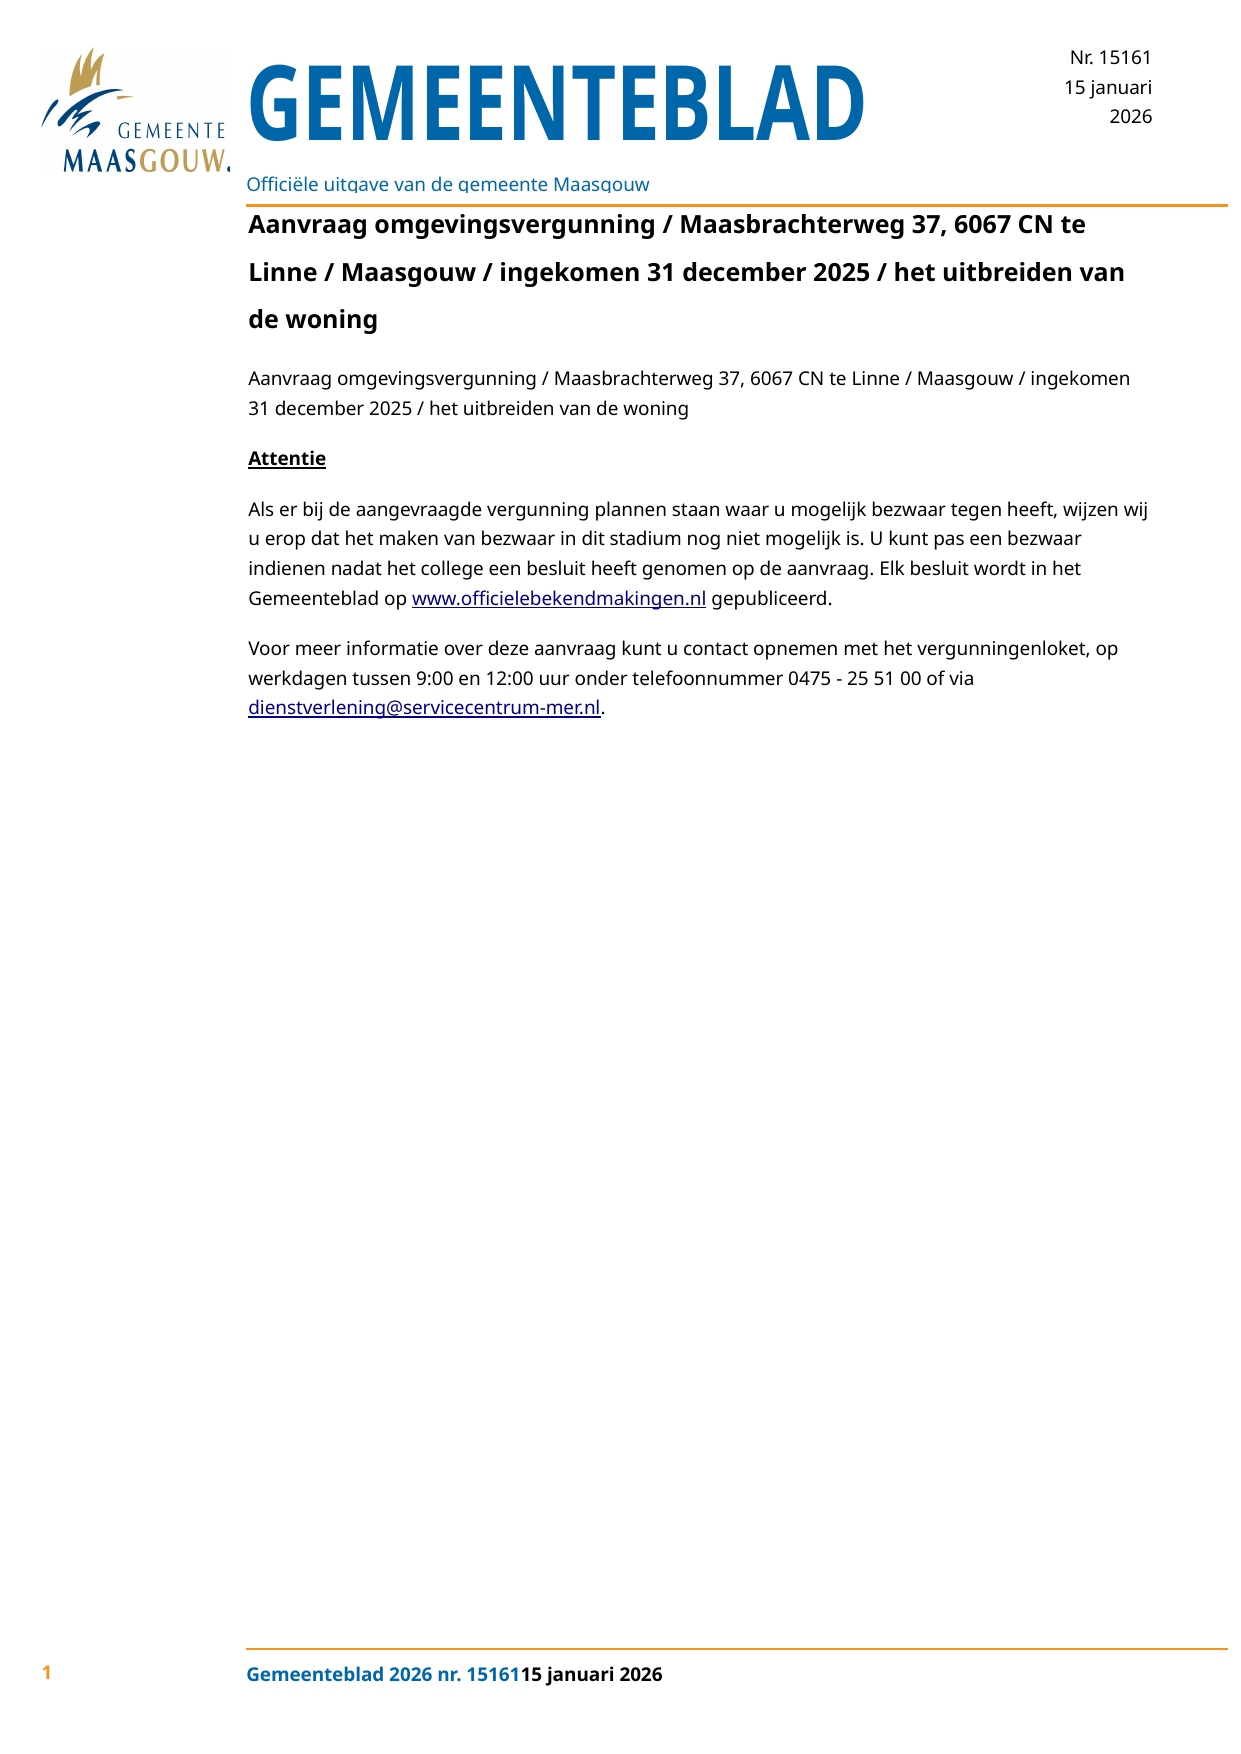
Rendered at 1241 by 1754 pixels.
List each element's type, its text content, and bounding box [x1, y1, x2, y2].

text Aanvraag omgevingsvergunning / Maasbrachterweg 37, 6067 CN te Linne / Maasgouw / ingekomen 31 december 2025 / het uitbreiden van de woning [248, 366, 1152, 421]
text Voor meer informatie over deze aanvraag kunt u contact opnemen met het vergunningenloket, op werkdagen tussen 9:00 en 12:00 uur onder telefoonnummer 0475 - 25 51 00 of via dienstverlening@servicecentrum-mer.nl. [248, 635, 1152, 720]
picture [41, 47, 231, 172]
text Aanvraag omgevingsvergunning / Maasbrachterweg 37, 6067 CN te Linne / Maasgouw / ingekomen 31 december 2025 / het uitbreiden van de woning [248, 207, 1152, 336]
text Als er bij de aangevraagde vergunning plannen staan waar u mogelijk bezwaar tegen heeft, wijzen wij u erop dat het maken van bezwaar in dit stadium nog niet mogelijk is. U kunt pas een bezwaar indienen nadat het college een besluit heeft genomen op de aanvraag. Elk besluit wordt in het Gemeenteblad op www.officielebekendmakingen.nl gepubliceerd. [248, 496, 1152, 610]
text Attentie [248, 446, 1152, 471]
